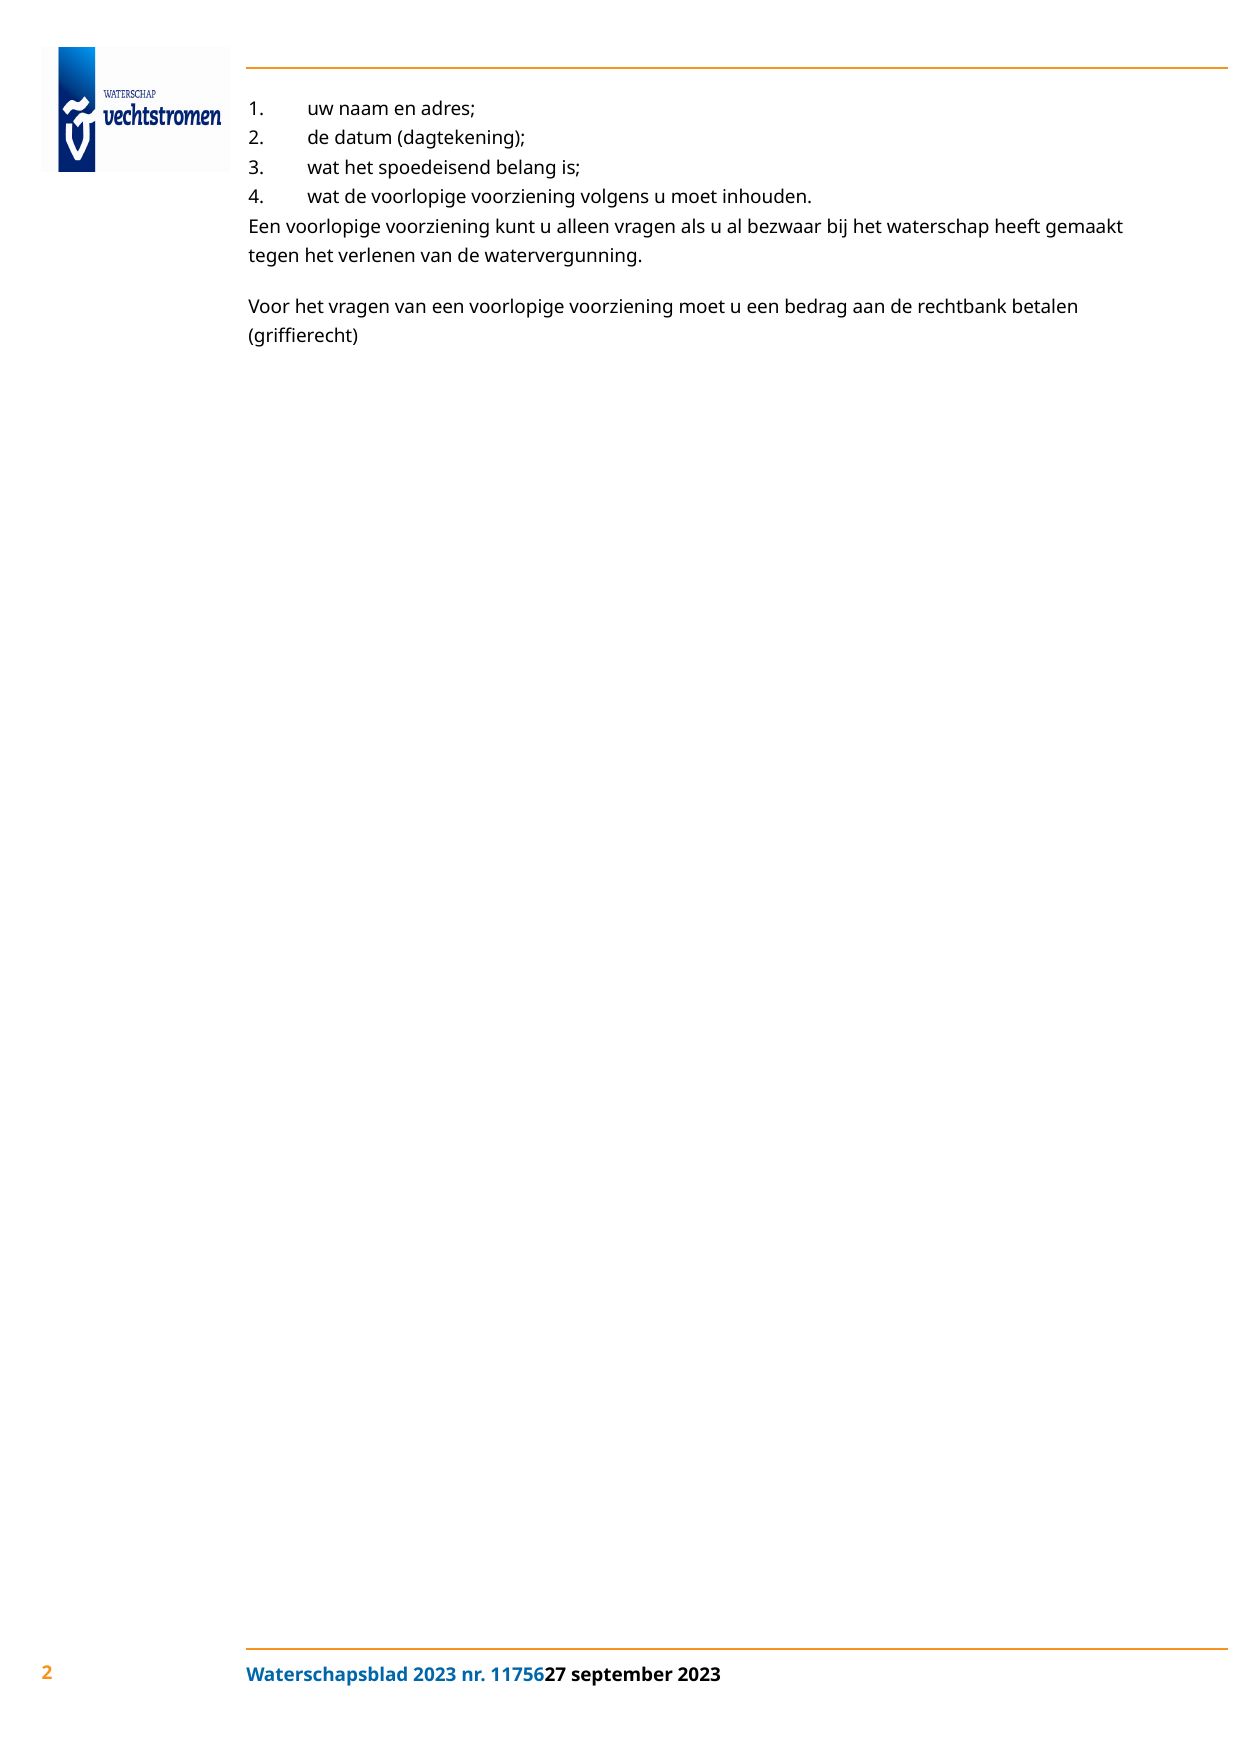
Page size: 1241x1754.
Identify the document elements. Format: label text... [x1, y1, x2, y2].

list wat het spoedeisend belang is; [248, 154, 1152, 180]
list uw naam en adres; [248, 95, 1152, 121]
text Voor het vragen van een voorlopige voorziening moet u een bedrag aan de rechtbank betalen (griffierecht) [248, 293, 1152, 348]
list de datum (dagtekening); [248, 124, 1152, 150]
picture [41, 47, 231, 172]
text Een voorlopige voorziening kunt u alleen vragen als u al bezwaar bij het waterschap heeft gemaakt tegen het verlenen van de watervergunning. [248, 213, 1152, 268]
list wat de voorlopige voorziening volgens u moet inhouden. [248, 183, 1152, 209]
